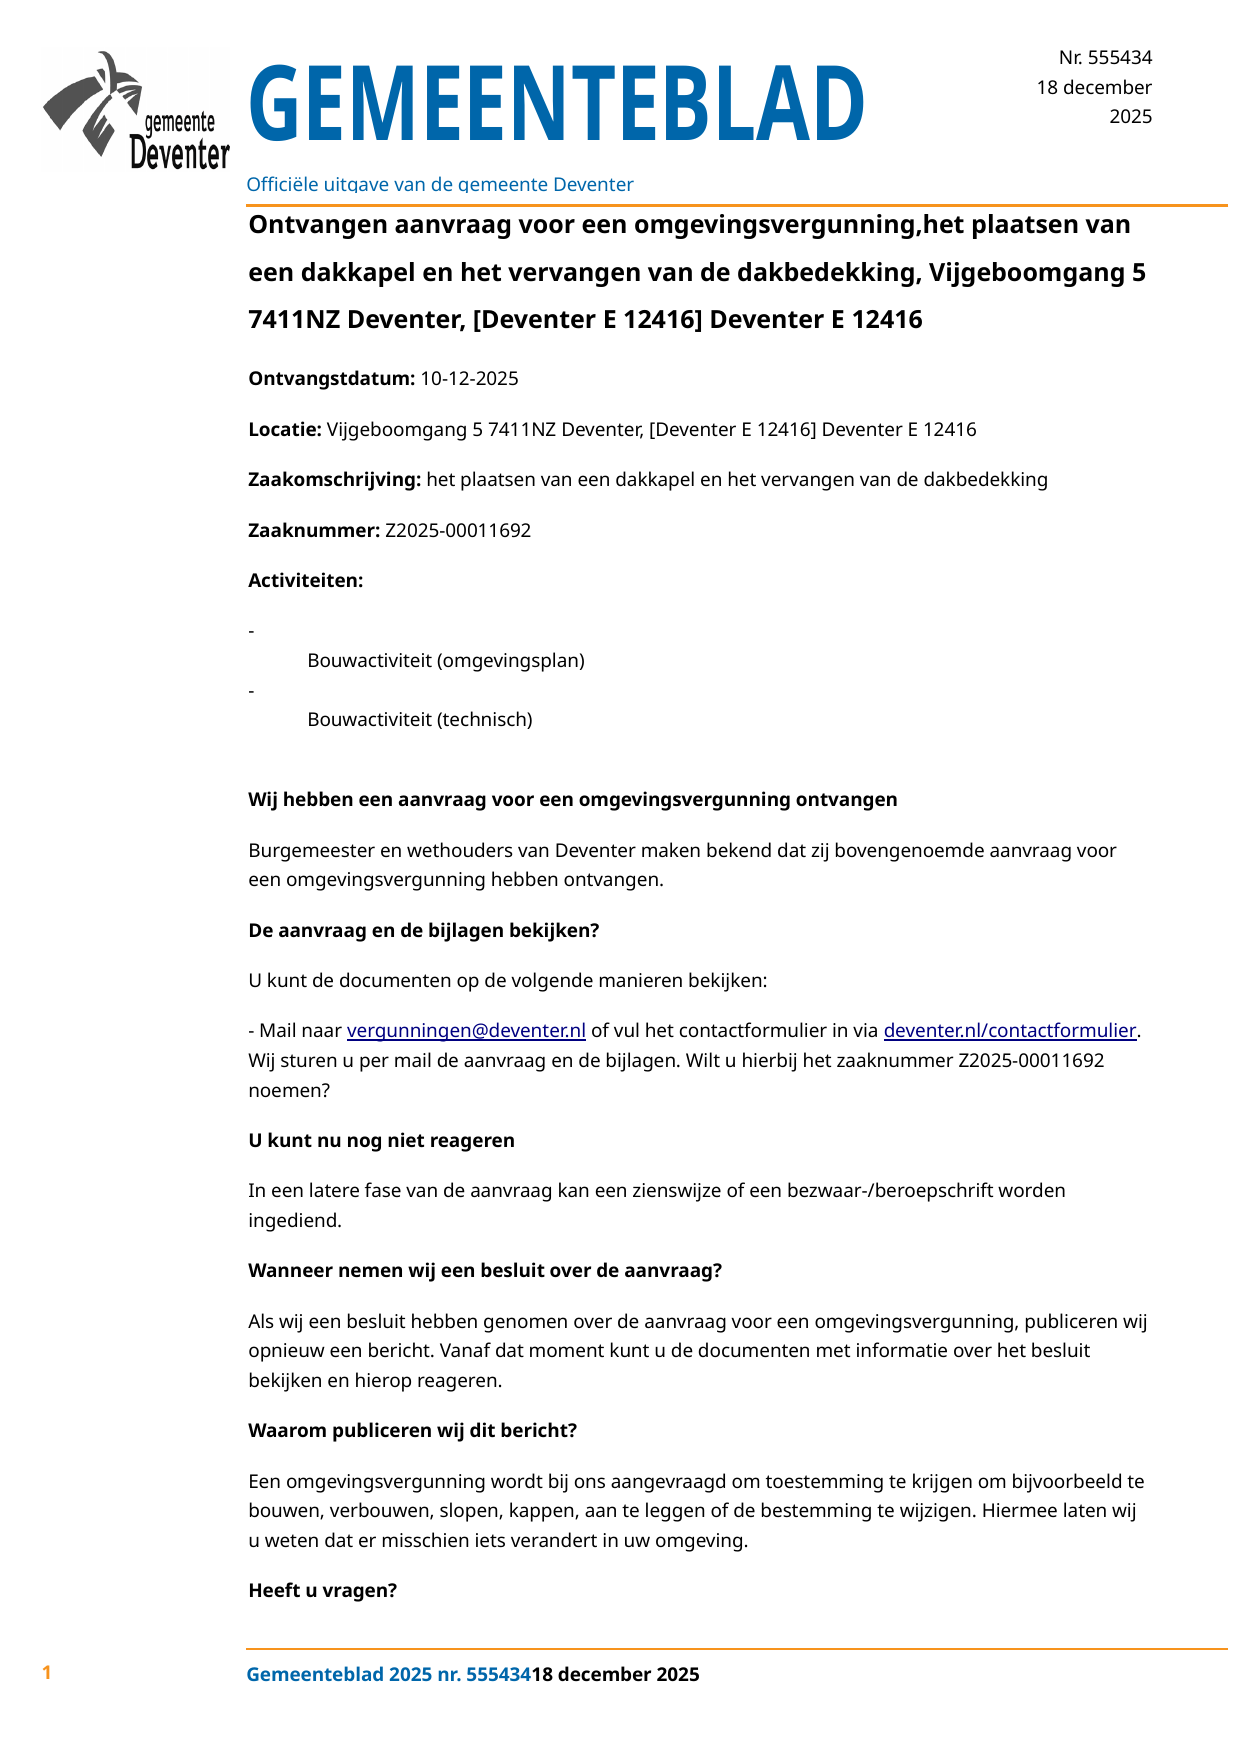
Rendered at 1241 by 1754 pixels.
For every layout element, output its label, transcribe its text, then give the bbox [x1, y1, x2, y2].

text Activiteiten: [248, 567, 1152, 593]
text Locatie: Vijgeboomgang 5 7411NZ Deventer, [Deventer E 12416] Deventer E 12416 [248, 416, 1152, 442]
text Waarom publiceren wij dit bericht? [248, 1418, 1152, 1443]
text De aanvraag en de bijlagen bekijken? [248, 917, 1152, 942]
text Ontvangstdatum: 10-12-2025 [248, 366, 1152, 391]
text - Mail naar vergunningen@deventer.nl of vul het contactformulier in via deventer.nl/contactformulier. Wij sturen u per mail de aanvraag en de bijlagen. Wilt u hierbij het zaaknummer Z2025-00011692 noemen? [248, 1018, 1152, 1102]
text Een omgevingsvergunning wordt bij ons aangevraagd om toestemming te krijgen om bijvoorbeeld te bouwen, verbouwen, slopen, kappen, aan te leggen of de bestemming te wijzigen. Hiermee laten wij u weten dat er misschien iets verandert in uw omgeving. [248, 1468, 1152, 1553]
list Bouwactiviteit (technisch) [248, 706, 1152, 732]
text Als wij een besluit hebben genomen over de aanvraag voor een omgevingsvergunning, publiceren wij opnieuw een bericht. Vanaf dat moment kunt u de documenten met informatie over het besluit bekijken en hierop reageren. [248, 1308, 1152, 1393]
text Zaaknummer: Z2025-00011692 [248, 517, 1152, 542]
text U kunt nu nog niet reageren [248, 1127, 1152, 1153]
text Wij hebben een aanvraag voor een omgevingsvergunning ontvangen [248, 786, 1152, 812]
text Zaakomschrijving: het plaatsen van een dakkapel en het vervangen van de dakbedekking [248, 466, 1152, 492]
picture [41, 47, 231, 172]
text Burgemeester en wethouders van Deventer maken bekend dat zij bovengenoemde aanvraag voor een omgevingsvergunning hebben ontvangen. [248, 837, 1152, 892]
text Heeft u vragen? [248, 1578, 1152, 1603]
text In een latere fase van de aanvraag kan een zienswijze of een bezwaar-/beroepschrift worden ingediend. [248, 1178, 1152, 1233]
text U kunt de documenten op de volgende manieren bekijken: [248, 967, 1152, 993]
text Wanneer nemen wij een besluit over de aanvraag? [248, 1258, 1152, 1283]
list Bouwactiviteit (omgevingsplan) [248, 647, 1152, 673]
text Ontvangen aanvraag voor een omgevingsvergunning,het plaatsen van een dakkapel en het vervangen van de dakbedekking, Vijgeboomgang 5 7411NZ Deventer, [Deventer E 12416] Deventer E 12416 [248, 207, 1152, 336]
